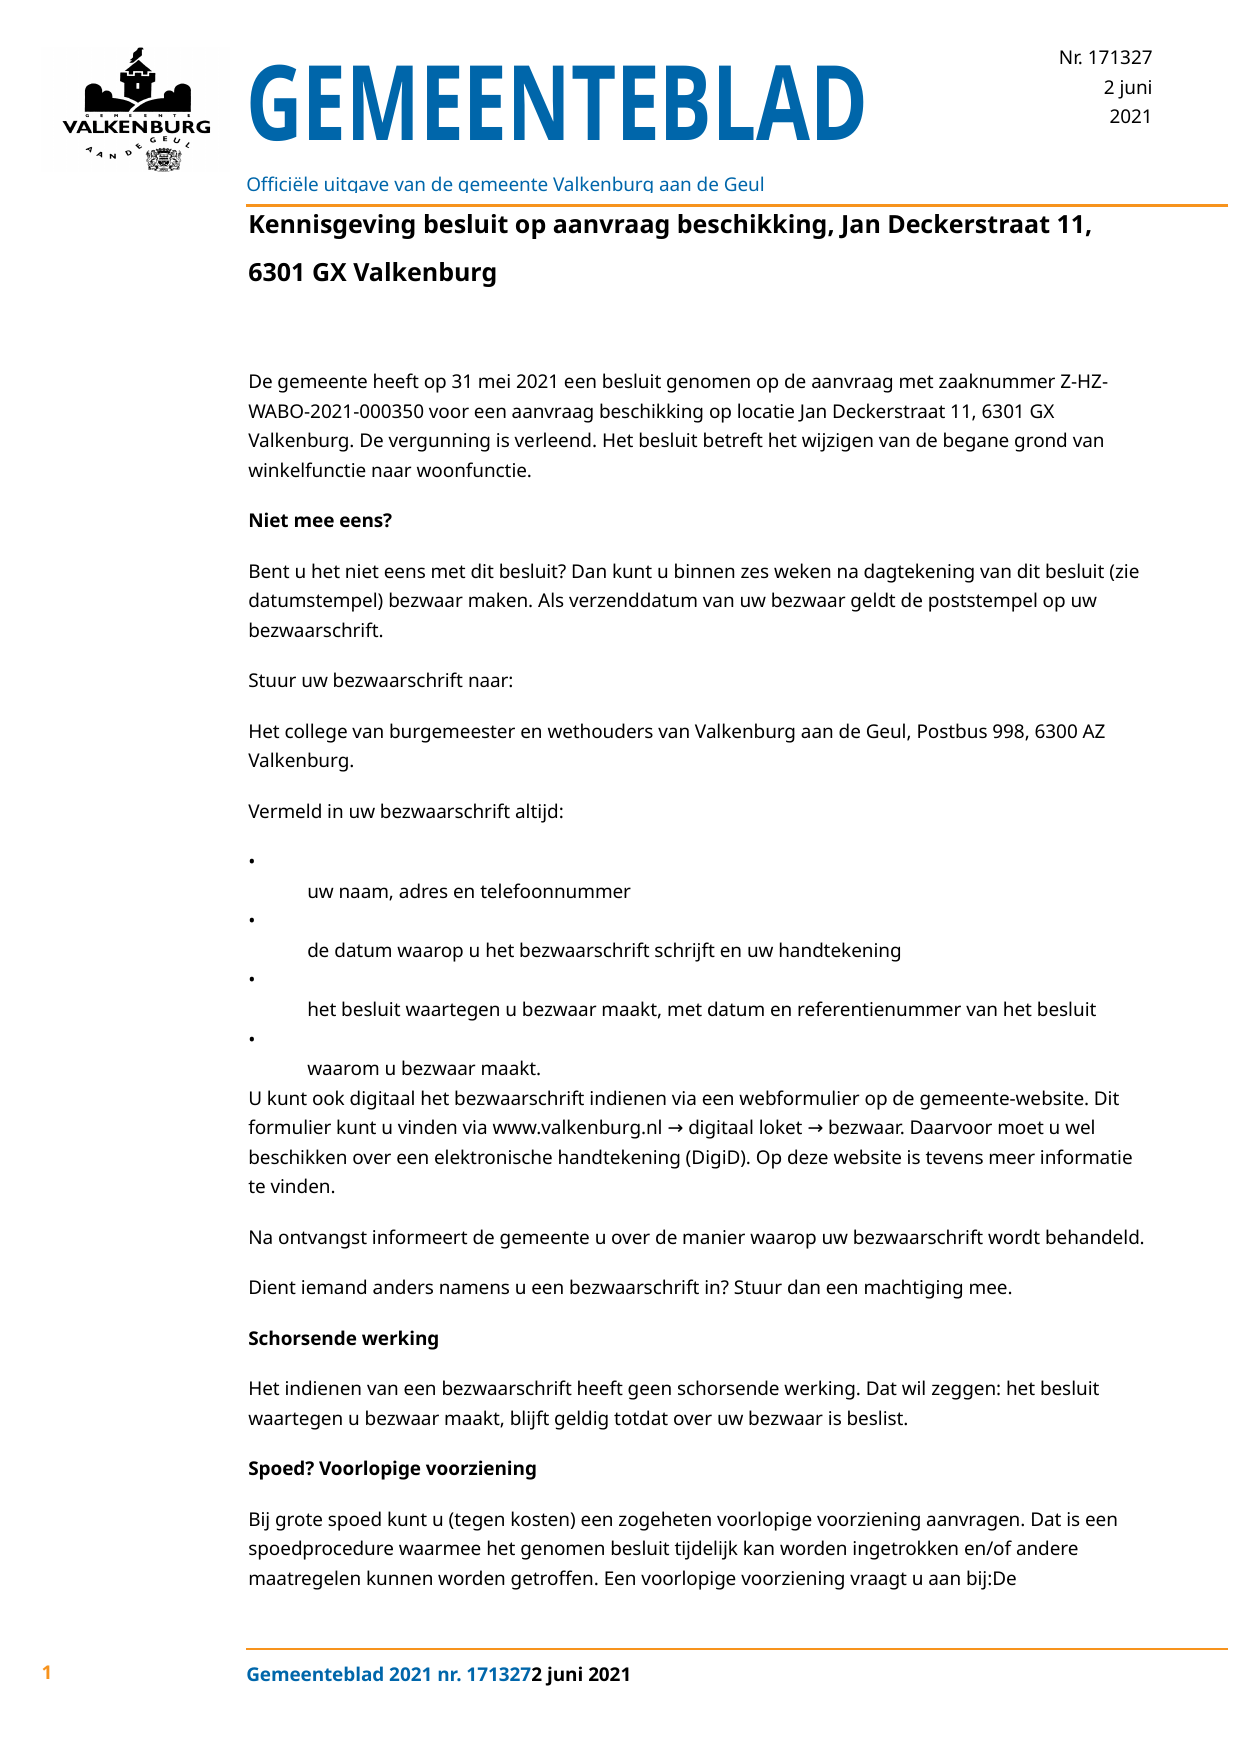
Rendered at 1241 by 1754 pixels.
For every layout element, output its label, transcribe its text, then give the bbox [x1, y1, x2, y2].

text De gemeente heeft op 31 mei 2021 een besluit genomen op de aanvraag met zaaknummer Z-HZ-WABO-2021-000350 voor een aanvraag beschikking op locatie Jan Deckerstraat 11, 6301 GX Valkenburg. De vergunning is verleend. Het besluit betreft het wijzigen van de begane grond van winkelfunctie naar woonfunctie. [248, 368, 1152, 483]
list de datum waarop u het bezwaarschrift schrijft en uw handtekening [248, 937, 1152, 963]
text Vermeld in uw bezwaarschrift altijd: [248, 798, 1152, 824]
text Het college van burgemeester en wethouders van Valkenburg aan de Geul, Postbus 998, 6300 AZ Valkenburg. [248, 718, 1152, 773]
text Niet mee eens? [248, 507, 1152, 533]
text Stuur uw bezwaarschrift naar: [248, 667, 1152, 693]
text Bent u het niet eens met dit besluit? Dan kunt u binnen zes weken na dagtekening van dit besluit (zie datumstempel) bezwaar maken. Als verzenddatum van uw bezwaar geldt de poststempel op uw bezwaarschrift. [248, 558, 1152, 643]
text Het indienen van een bezwaarschrift heeft geen schorsende werking. Dat wil zeggen: het besluit waartegen u bezwaar maakt, blijft geldig totdat over uw bezwaar is beslist. [248, 1375, 1152, 1431]
list uw naam, adres en telefoonnummer [248, 878, 1152, 904]
picture [41, 47, 231, 172]
text Schorsende werking [248, 1325, 1152, 1351]
text Bij grote spoed kunt u (tegen kosten) een zogeheten voorlopige voorziening aanvragen. Dat is een spoedprocedure waarmee het genomen besluit tijdelijk kan worden ingetrokken en/of andere maatregelen kunnen worden getroffen. Een voorlopige voorziening vraagt u aan bij:De [248, 1506, 1152, 1591]
text Spoed? Voorlopige voorziening [248, 1455, 1152, 1481]
list het besluit waartegen u bezwaar maakt, met datum en referentienummer van het besluit [248, 996, 1152, 1022]
text Dient iemand anders namens u een bezwaarschrift in? Stuur dan een machtiging mee. [248, 1274, 1152, 1300]
text Kennisgeving besluit op aanvraag beschikking, Jan Deckerstraat 11, 6301 GX Valkenburg [248, 207, 1152, 288]
text U kunt ook digitaal het bezwaarschrift indienen via een webformulier op de gemeente-website. Dit formulier kunt u vinden via www.valkenburg.nl → digitaal loket → bezwaar. Daarvoor moet u wel beschikken over een elektronische handtekening (DigiD). Op deze website is tevens meer informatie te vinden. [248, 1085, 1152, 1199]
list waarom u bezwaar maakt. [248, 1055, 1152, 1081]
text Na ontvangst informeert de gemeente u over de manier waarop uw bezwaarschrift wordt behandeld. [248, 1224, 1152, 1250]
